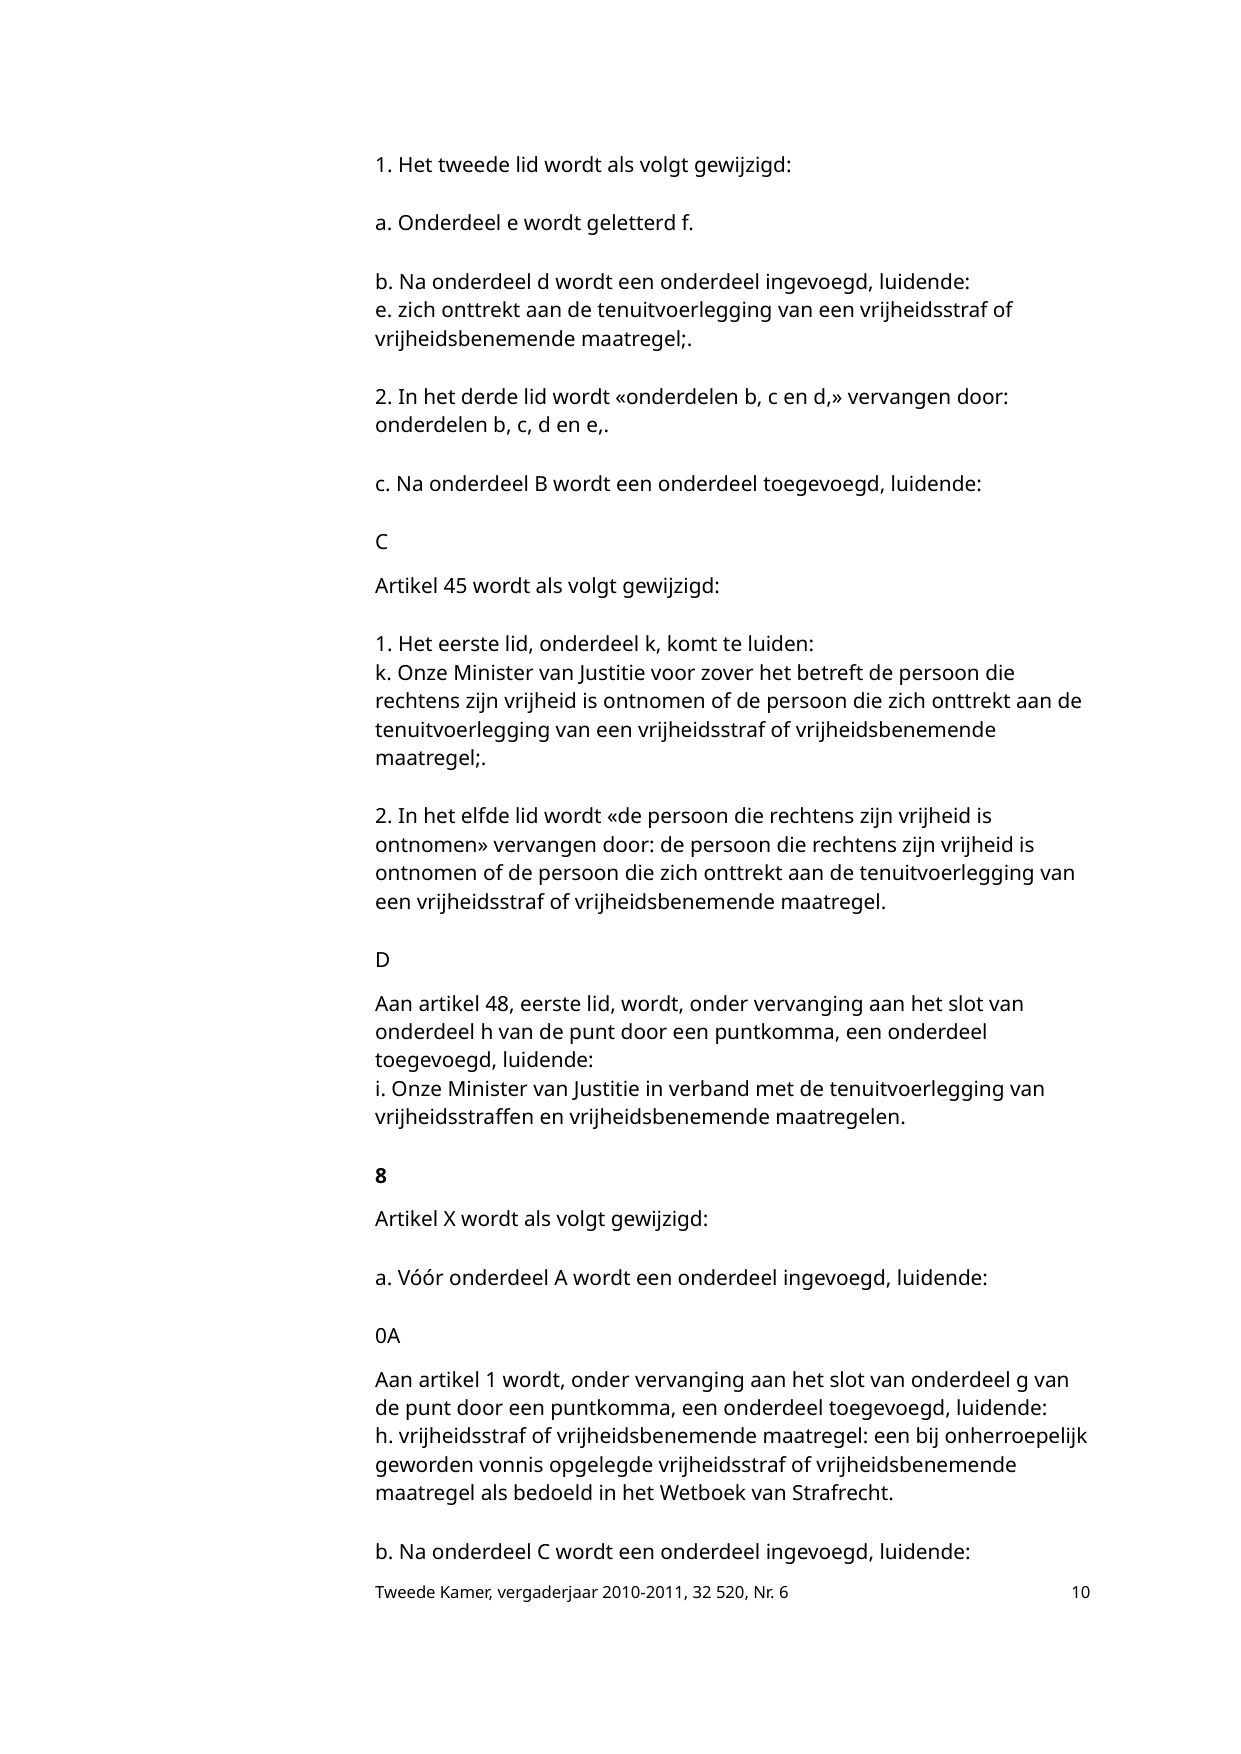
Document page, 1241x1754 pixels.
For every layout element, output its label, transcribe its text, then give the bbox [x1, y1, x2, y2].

text c. Na onderdeel B wordt een onderdeel toegevoegd, luidende: [375, 469, 1090, 497]
text 0A [375, 1321, 1090, 1350]
text Artikel 45 wordt als volgt gewijzigd: [375, 571, 1090, 599]
text Aan artikel 48, eerste lid, wordt, onder vervanging aan het slot van onderdeel h van de punt door een puntkomma, een onderdeel toegevoegd, luidende: [375, 989, 1090, 1074]
text 8 [375, 1161, 1090, 1189]
text a. Vóór onderdeel A wordt een onderdeel ingevoegd, luidende: [375, 1263, 1090, 1291]
text D [375, 945, 1090, 974]
text b. Na onderdeel C wordt een onderdeel ingevoegd, luidende: [375, 1537, 1090, 1565]
text b. Na onderdeel d wordt een onderdeel ingevoegd, luidende: [375, 267, 1090, 295]
text k. Onze Minister van Justitie voor zover het betreft de persoon die rechtens zijn vrijheid is ontnomen of de persoon die zich onttrekt aan de tenuitvoerlegging van een vrijheidsstraf of vrijheidsbenemende maatregel;. [375, 658, 1090, 772]
text Artikel X wordt als volgt gewijzigd: [375, 1204, 1090, 1233]
text a. Onderdeel e wordt geletterd f. [375, 208, 1090, 237]
text 2. In het derde lid wordt «onderdelen b, c en d,» vervangen door: onderdelen b, c, d en e,. [375, 382, 1090, 439]
text 2. In het elfde lid wordt «de persoon die rechtens zijn vrijheid is ontnomen» vervangen door: de persoon die rechtens zijn vrijheid is ontnomen of de persoon die zich onttrekt aan de tenuitvoerlegging van een vrijheidsstraf of vrijheidsbenemende maatregel. [375, 802, 1090, 915]
text i. Onze Minister van Justitie in verband met de tenuitvoerlegging van vrijheidsstraffen en vrijheidsbenemende maatregelen. [375, 1074, 1090, 1131]
text e. zich onttrekt aan de tenuitvoerlegging van een vrijheidsstraf of vrijheidsbenemende maatregel;. [375, 295, 1090, 352]
text 1. Het tweede lid wordt als volgt gewijzigd: [375, 150, 1090, 178]
text Aan artikel 1 wordt, onder vervanging aan het slot van onderdeel g van de punt door een puntkomma, een onderdeel toegevoegd, luidende: [375, 1365, 1090, 1422]
text 1. Het eerste lid, onderdeel k, komt te luiden: [375, 629, 1090, 658]
text C [375, 527, 1090, 556]
text h. vrijheidsstraf of vrijheidsbenemende maatregel: een bij onherroepelijk geworden vonnis opgelegde vrijheidsstraf of vrijheidsbenemende maatregel als bedoeld in het Wetboek van Strafrecht. [375, 1422, 1090, 1507]
